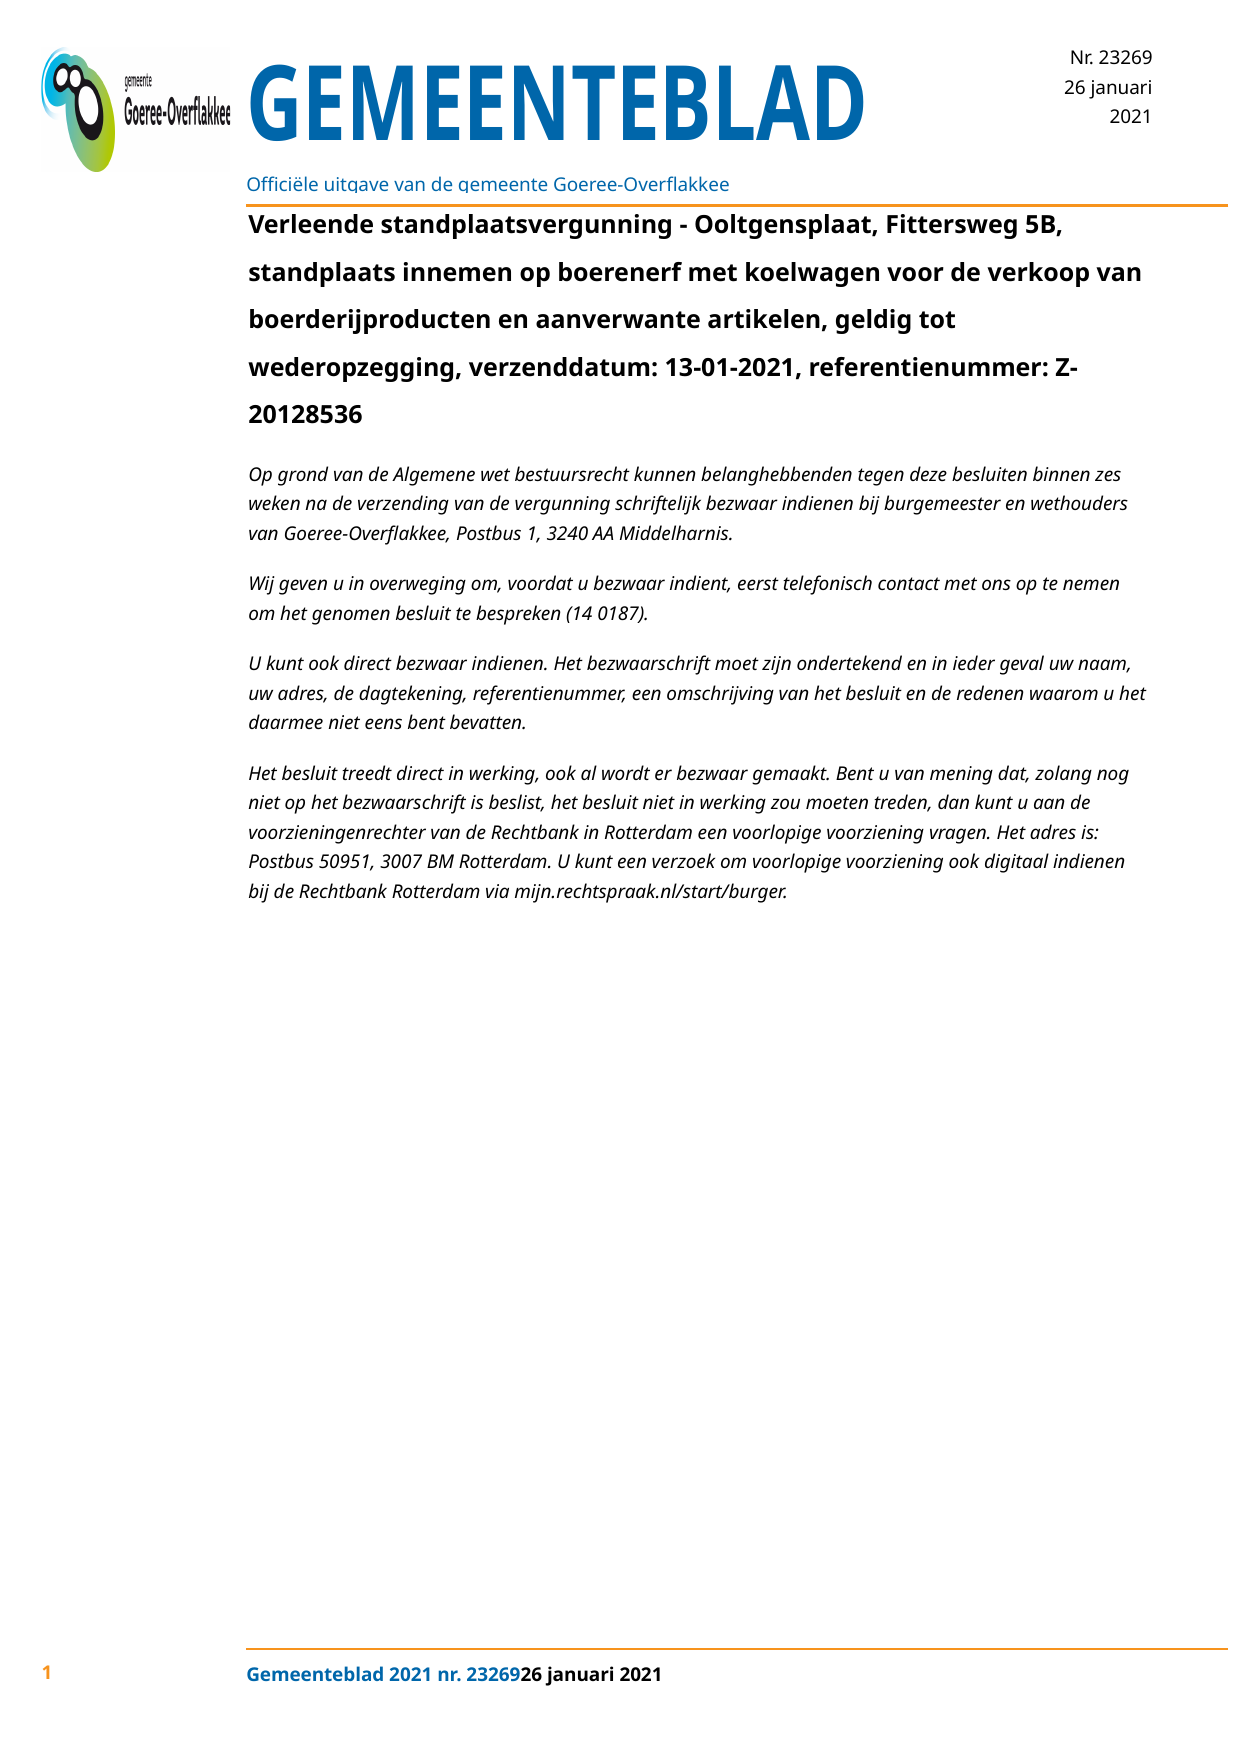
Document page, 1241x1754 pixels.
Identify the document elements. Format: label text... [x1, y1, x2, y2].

text Wij geven u in overweging om, voordat u bezwaar indient, eerst telefonisch contact met ons op te nemen om het genomen besluit te bespreken (14 0187). [248, 570, 1152, 626]
picture [41, 47, 231, 172]
text Op grond van de Algemene wet bestuursrecht kunnen belanghebbenden tegen deze besluiten binnen zes weken na de verzending van de vergunning schriftelijk bezwaar indienen bij burgemeester en wethouders van Goeree-Overflakkee, Postbus 1, 3240 AA Middelharnis. [248, 461, 1152, 546]
text Het besluit treedt direct in werking, ook al wordt er bezwaar gemaakt. Bent u van mening dat, zolang nog niet op het bezwaarschrift is beslist, het besluit niet in werking zou moeten treden, dan kunt u aan de voorzieningenrechter van de Rechtbank in Rotterdam een voorlopige voorziening vragen. Het adres is: Postbus 50951, 3007 BM Rotterdam. U kunt een verzoek om voorlopige voorziening ook digitaal indienen bij de Rechtbank Rotterdam via mijn.rechtspraak.nl/start/burger. [248, 760, 1152, 904]
text U kunt ook direct bezwaar indienen. Het bezwaarschrift moet zijn ondertekend en in ieder geval uw naam, uw adres, de dagtekening, referentienummer, een omschrijving van het besluit en de redenen waarom u het daarmee niet eens bent bevatten. [248, 650, 1152, 735]
text Verleende standplaatsvergunning - Ooltgensplaat, Fittersweg 5B, standplaats innemen op boerenerf met koelwagen voor de verkoop van boerderijproducten en aanverwante artikelen, geldig tot wederopzegging, verzenddatum: 13-01-2021, referentienummer: Z-20128536 [248, 207, 1152, 431]
